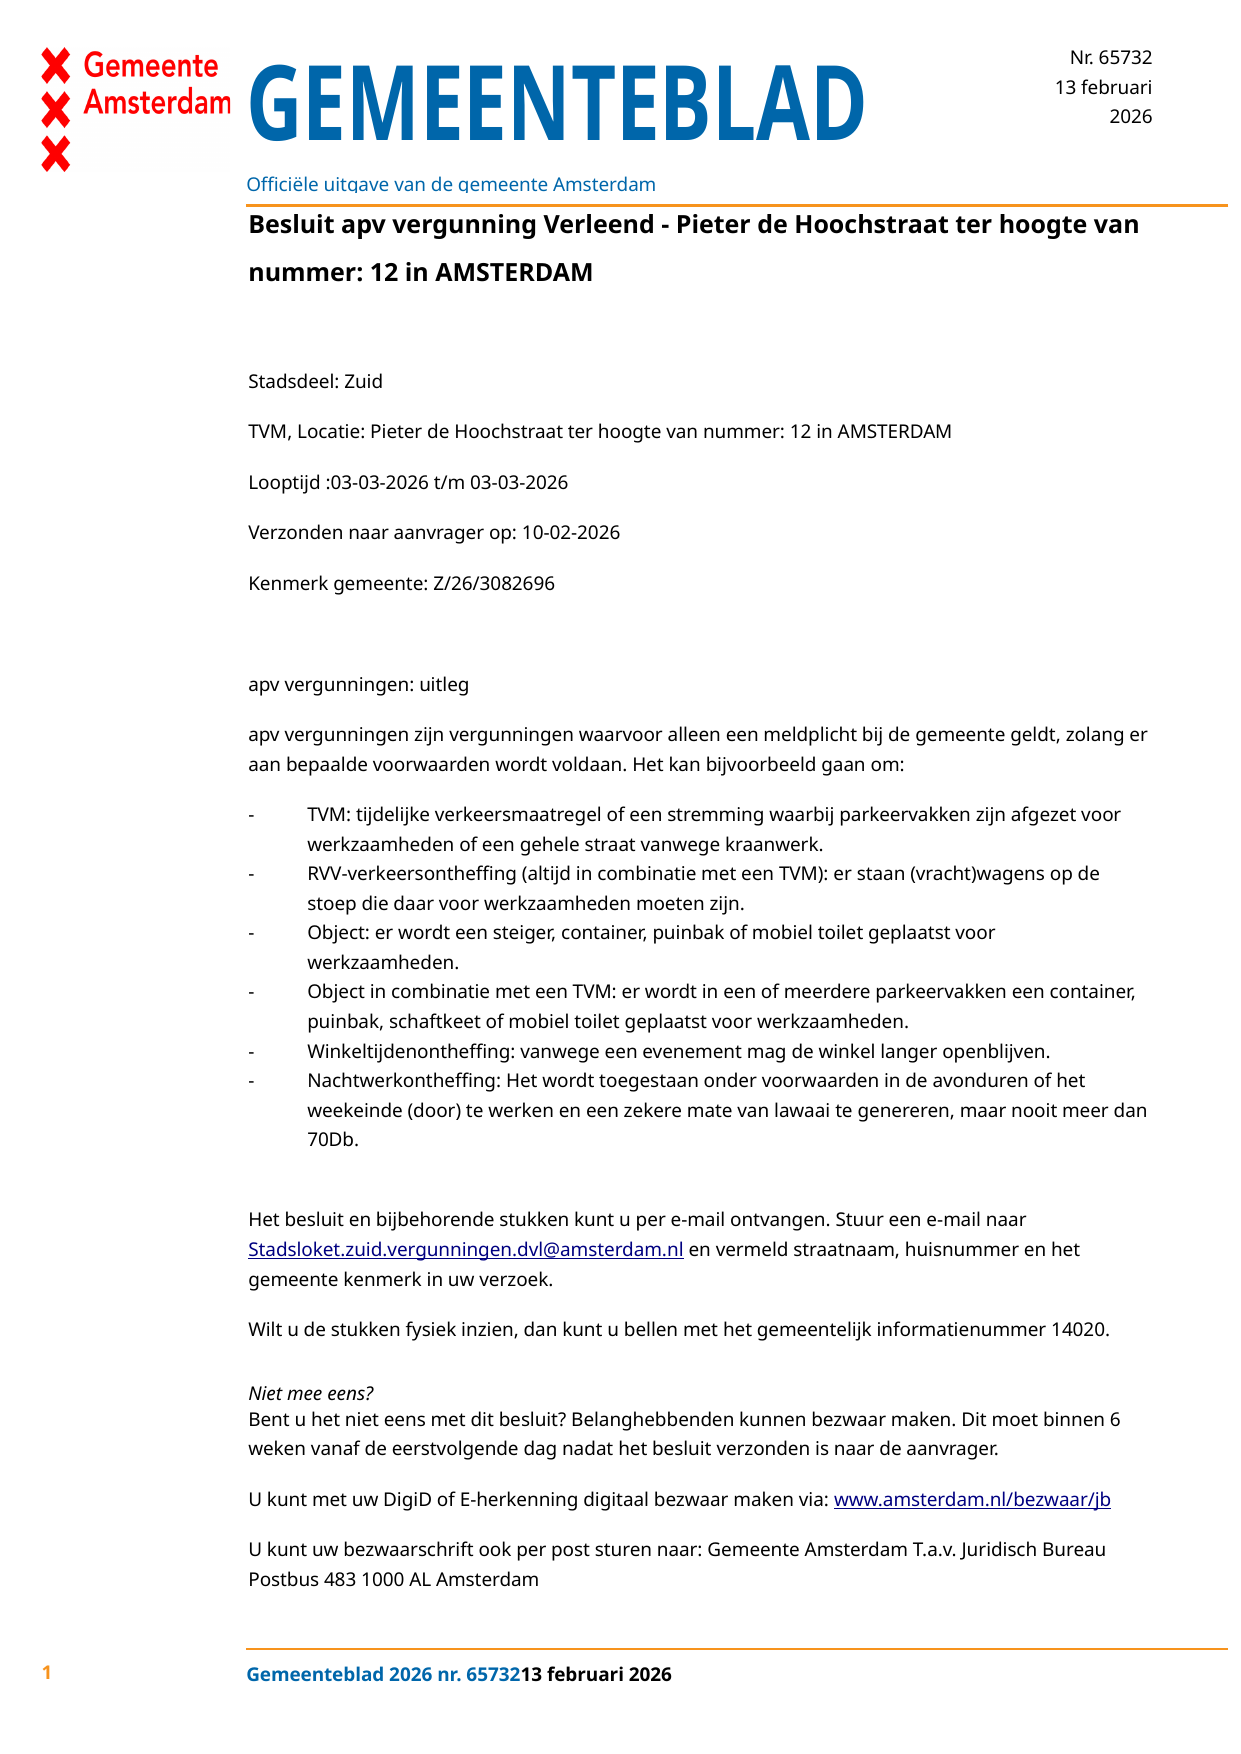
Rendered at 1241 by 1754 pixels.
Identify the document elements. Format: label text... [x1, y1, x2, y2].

text Kenmerk gemeente: Z/26/3082696 [248, 570, 1152, 596]
text U kunt uw bezwaarschrift ook per post sturen naar: Gemeente Amsterdam T.a.v. Juridisch Bureau Postbus 483 1000 AL Amsterdam [248, 1536, 1152, 1592]
text Niet mee eens? [248, 1380, 1152, 1406]
text Verzonden naar aanvrager op: 10-02-2026 [248, 519, 1152, 545]
picture [41, 47, 231, 172]
text Wilt u de stukken fysiek inzien, dan kunt u bellen met het gemeentelijk informatienummer 14020. [248, 1316, 1152, 1342]
list TVM: tijdelijke verkeersmaatregel of een stremming waarbij parkeervakken zijn afgezet voor werkzaamheden of een gehele straat vanwege kraanwerk. [248, 801, 1152, 857]
list Winkeltijdenontheffing: vanwege een evenement mag de winkel langer openblijven. [248, 1038, 1152, 1064]
list RVV-verkeersontheffing (altijd in combinatie met een TVM): er staan (vracht)wagens op de stoep die daar voor werkzaamheden moeten zijn. [248, 860, 1152, 916]
text Bent u het niet eens met dit besluit? Belanghebbenden kunnen bezwaar maken. Dit moet binnen 6 weken vanaf de eerstvolgende dag nadat het besluit verzonden is naar de aanvrager. [248, 1406, 1152, 1461]
text Besluit apv vergunning Verleend - Pieter de Hoochstraat ter hoogte van nummer: 12 in AMSTERDAM [248, 207, 1152, 288]
list Object in combinatie met een TVM: er wordt in een of meerdere parkeervakken een container, puinbak, schaftkeet of mobiel toilet geplaatst voor werkzaamheden. [248, 979, 1152, 1034]
text Het besluit en bijbehorende stukken kunt u per e-mail ontvangen. Stuur een e-mail naar Stadsloket.zuid.vergunningen.dvl@amsterdam.nl en vermeld straatnaam, huisnummer en het gemeente kenmerk in uw verzoek. [248, 1207, 1152, 1292]
text Stadsdeel: Zuid [248, 368, 1152, 394]
text apv vergunningen: uitleg [248, 671, 1152, 697]
list Nachtwerkontheffing: Het wordt toegestaan onder voorwaarden in de avonduren of het weekeinde (door) te werken en een zekere mate van lawaai te genereren, maar nooit meer dan 70Db. [248, 1067, 1152, 1152]
text Looptijd :03-03-2026 t/m 03-03-2026 [248, 469, 1152, 495]
list Object: er wordt een steiger, container, puinbak of mobiel toilet geplaatst voor werkzaamheden. [248, 919, 1152, 975]
text apv vergunningen zijn vergunningen waarvoor alleen een meldplicht bij de gemeente geldt, zolang er aan bepaalde voorwaarden wordt voldaan. Het kan bijvoorbeeld gaan om: [248, 721, 1152, 777]
text U kunt met uw DigiD of E-herkenning digitaal bezwaar maken via: www.amsterdam.nl/bezwaar/jb [248, 1486, 1152, 1512]
text TVM, Locatie: Pieter de Hoochstraat ter hoogte van nummer: 12 in AMSTERDAM [248, 419, 1152, 444]
